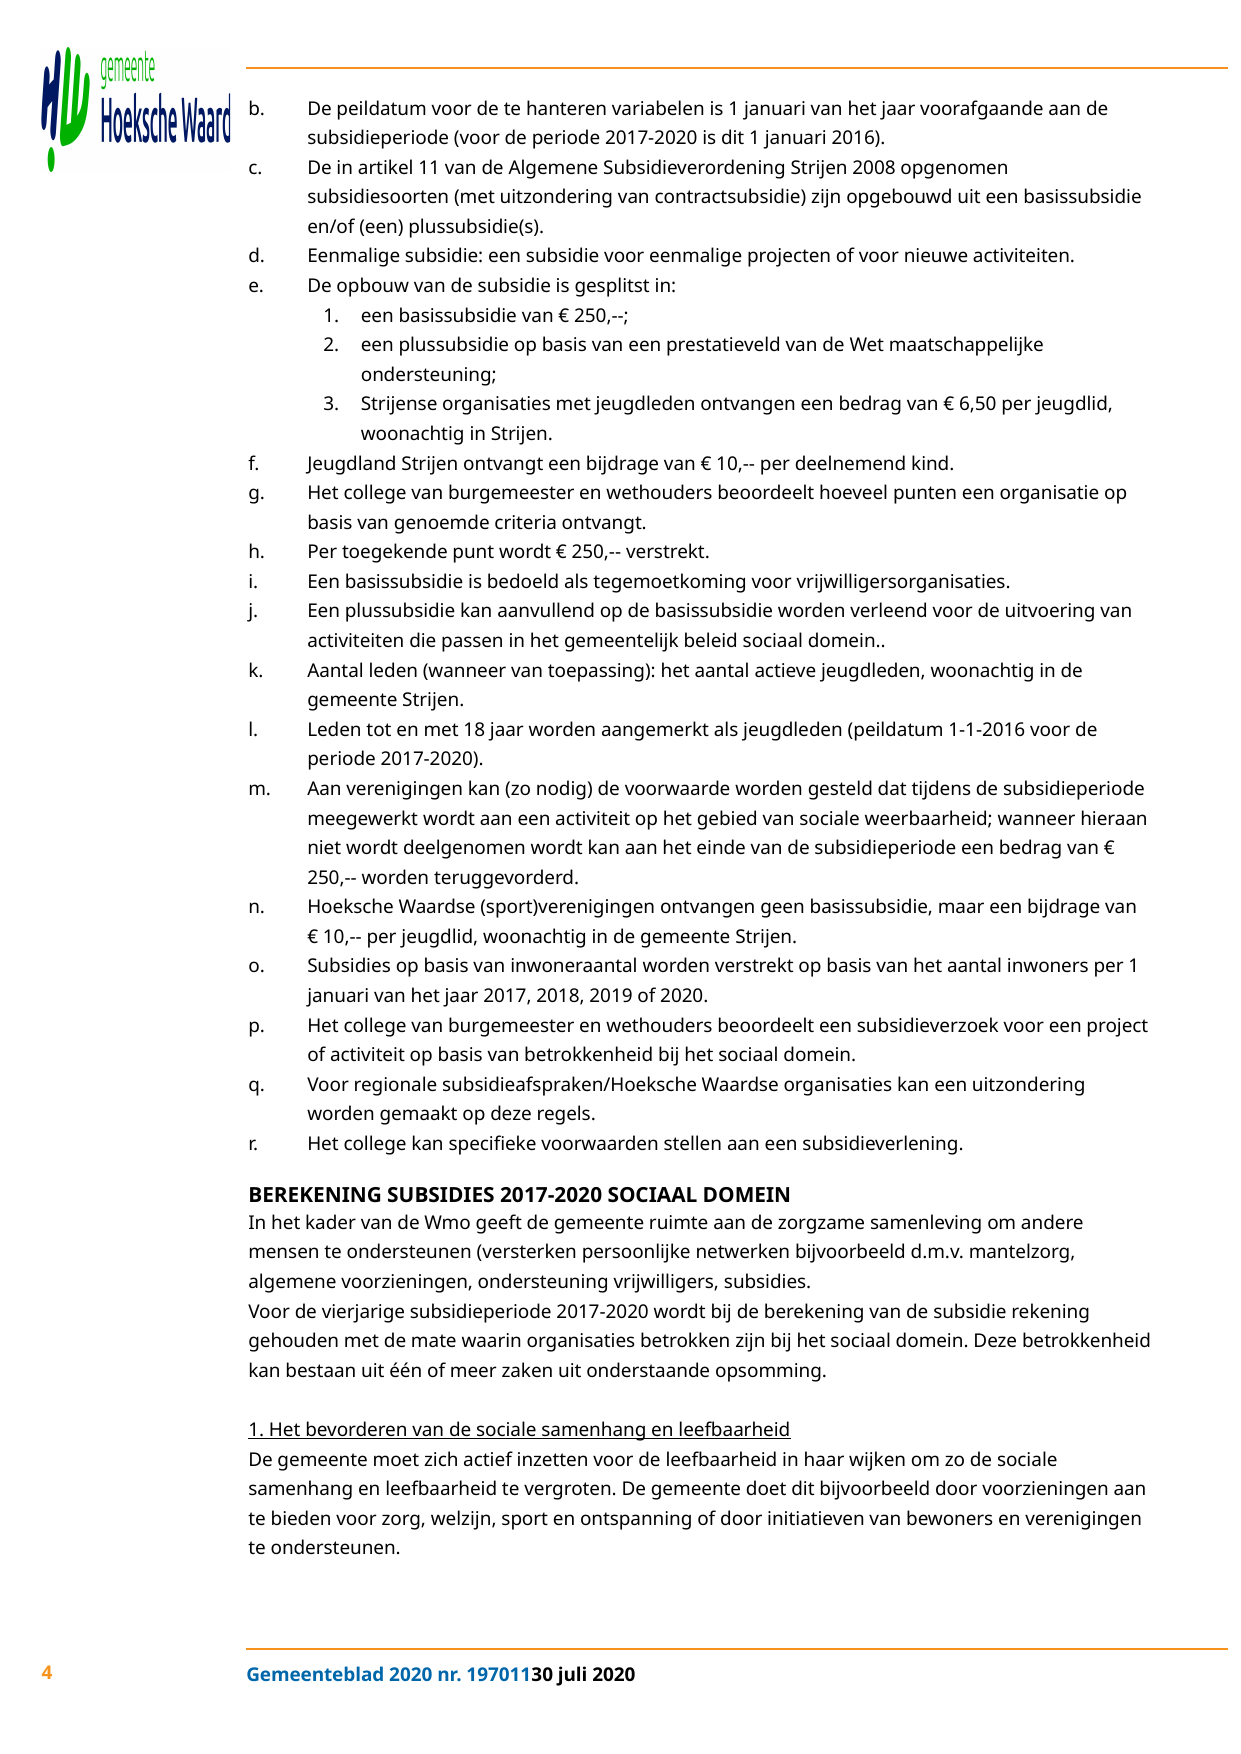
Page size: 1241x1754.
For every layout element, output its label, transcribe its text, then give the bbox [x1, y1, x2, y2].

list Eenmalige subsidie: een subsidie voor eenmalige projecten of voor nieuwe activiteiten. [248, 243, 1152, 268]
text In het kader van de Wmo geeft de gemeente ruimte aan de zorgzame samenleving om andere mensen te ondersteunen (versterken persoonlijke netwerken bijvoorbeeld d.m.v. mantelzorg, algemene voorzieningen, ondersteuning vrijwilligers, subsidies. [248, 1209, 1152, 1294]
list Leden tot en met 18 jaar worden aangemerkt als jeugdleden (peildatum 1‐1‐2016 voor de periode 2017-2020). [248, 716, 1152, 771]
text De gemeente moet zich actief inzetten voor de leefbaarheid in haar wijken om zo de sociale samenhang en leefbaarheid te vergroten. De gemeente doet dit bijvoorbeeld door voorzieningen aan te bieden voor zorg, welzijn, sport en ontspanning of door initiatieven van bewoners en verenigingen te ondersteunen. [248, 1446, 1152, 1560]
list Voor regionale subsidieafspraken/Hoeksche Waardse organisaties kan een uitzondering worden gemaakt op deze regels. [248, 1071, 1152, 1126]
list Subsidies op basis van inwoneraantal worden verstrekt op basis van het aantal inwoners per 1 januari van het jaar 2017, 2018, 2019 of 2020. [248, 953, 1152, 1008]
list Het college kan specifieke voorwaarden stellen aan een subsidieverlening. [248, 1130, 1152, 1156]
list Hoeksche Waardse (sport)verenigingen ontvangen geen basissubsidie, maar een bijdrage van € 10,‐‐ per jeugdlid, woonachtig in de gemeente Strijen. [248, 893, 1152, 949]
list De in artikel 11 van de Algemene Subsidieverordening Strijen 2008 opgenomen subsidiesoorten (met uitzondering van contractsubsidie) zijn opgebouwd uit een basissubsidie en/of (een) plussubsidie(s). [248, 154, 1152, 239]
list Per toegekende punt wordt € 250,‐‐ verstrekt. [248, 538, 1152, 564]
text BEREKENING SUBSIDIES 2017‐2020 SOCIAAL DOMEIN [248, 1181, 1152, 1209]
picture [41, 47, 231, 172]
list Strijense organisaties met jeugdleden ontvangen een bedrag van € 6,50 per jeugdlid, woonachtig in Strijen. [323, 391, 1152, 446]
list Het college van burgemeester en wethouders beoordeelt een subsidieverzoek voor een project of activiteit op basis van betrokkenheid bij het sociaal domein. [248, 1012, 1152, 1067]
list Jeugdland Strijen ontvangt een bijdrage van € 10,‐‐ per deelnemend kind. [248, 450, 1152, 476]
list De opbouw van de subsidie is gesplitst in: [248, 272, 1152, 298]
text Voor de vierjarige subsidieperiode 2017‐2020 wordt bij de berekening van de subsidie rekening gehouden met de mate waarin organisaties betrokken zijn bij het sociaal domein. Deze betrokkenheid kan bestaan uit één of meer zaken uit onderstaande opsomming. [248, 1298, 1152, 1383]
list Een basissubsidie is bedoeld als tegemoetkoming voor vrijwilligersorganisaties. [248, 568, 1152, 594]
list Het college van burgemeester en wethouders beoordeelt hoeveel punten een organisatie op basis van genoemde criteria ontvangt. [248, 479, 1152, 535]
list Aantal leden (wanneer van toepassing): het aantal actieve jeugdleden, woonachtig in de gemeente Strijen. [248, 657, 1152, 712]
list een basissubsidie van € 250,‐‐; [323, 302, 1152, 328]
text 1. Het bevorderen van de sociale samenhang en leefbaarheid [248, 1416, 1152, 1442]
list een plussubsidie op basis van een prestatieveld van de Wet maatschappelijke ondersteuning; [323, 331, 1152, 387]
list Een plussubsidie kan aanvullend op de basissubsidie worden verleend voor de uitvoering van activiteiten die passen in het gemeentelijk beleid sociaal domein.. [248, 598, 1152, 653]
list De peildatum voor de te hanteren variabelen is 1 januari van het jaar voorafgaande aan de subsidieperiode (voor de periode 2017‐2020 is dit 1 januari 2016). [248, 95, 1152, 150]
list Aan verenigingen kan (zo nodig) de voorwaarde worden gesteld dat tijdens de subsidieperiode meegewerkt wordt aan een activiteit op het gebied van sociale weerbaarheid; wanneer hieraan niet wordt deelgenomen wordt kan aan het einde van de subsidieperiode een bedrag van € 250,-- worden teruggevorderd. [248, 775, 1152, 890]
